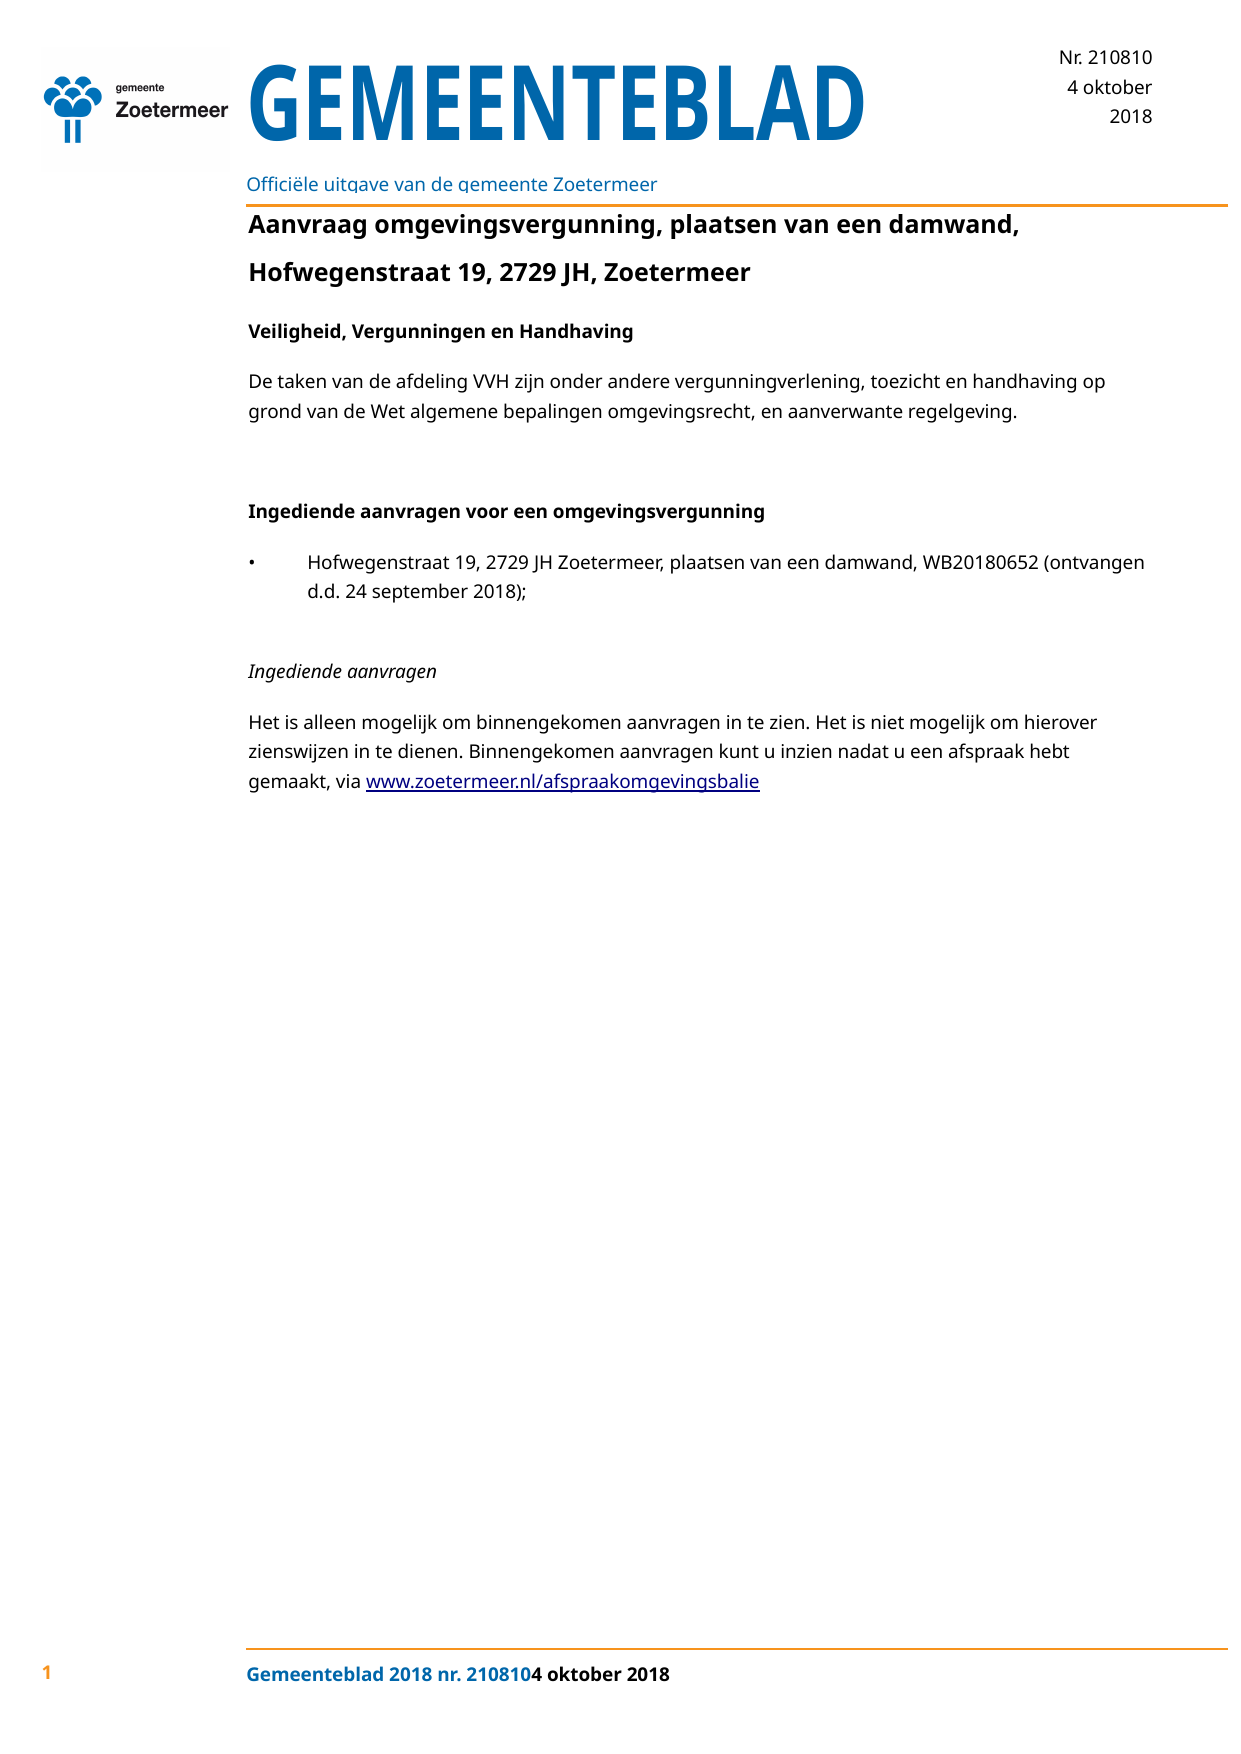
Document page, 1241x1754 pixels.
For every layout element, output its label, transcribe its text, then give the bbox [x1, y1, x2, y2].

text Aanvraag omgevingsvergunning, plaatsen van een damwand, Hofwegenstraat 19, 2729 JH, Zoetermeer [248, 207, 1152, 288]
text Veiligheid, Vergunningen en Handhaving [248, 318, 1152, 344]
list Hofwegenstraat 19, 2729 JH Zoetermeer, plaatsen van een damwand, WB20180652 (ontvangen d.d. 24 september 2018); [248, 549, 1152, 604]
picture [41, 47, 231, 172]
text De taken van de afdeling VVH zijn onder andere vergunningverlening, toezicht en handhaving op grond van de Wet algemene bepalingen omgevingsrecht, en aanverwante regelgeving. [248, 368, 1152, 424]
text Ingediende aanvragen voor een omgevingsvergunning [248, 499, 1152, 524]
text Ingediende aanvragen [248, 659, 1152, 684]
text Het is alleen mogelijk om binnengekomen aanvragen in te zien. Het is niet mogelijk om hierover zienswijzen in te dienen. Binnengekomen aanvragen kunt u inzien nadat u een afspraak hebt gemaakt, via www.zoetermeer.nl/afspraakomgevingsbalie [248, 709, 1152, 794]
